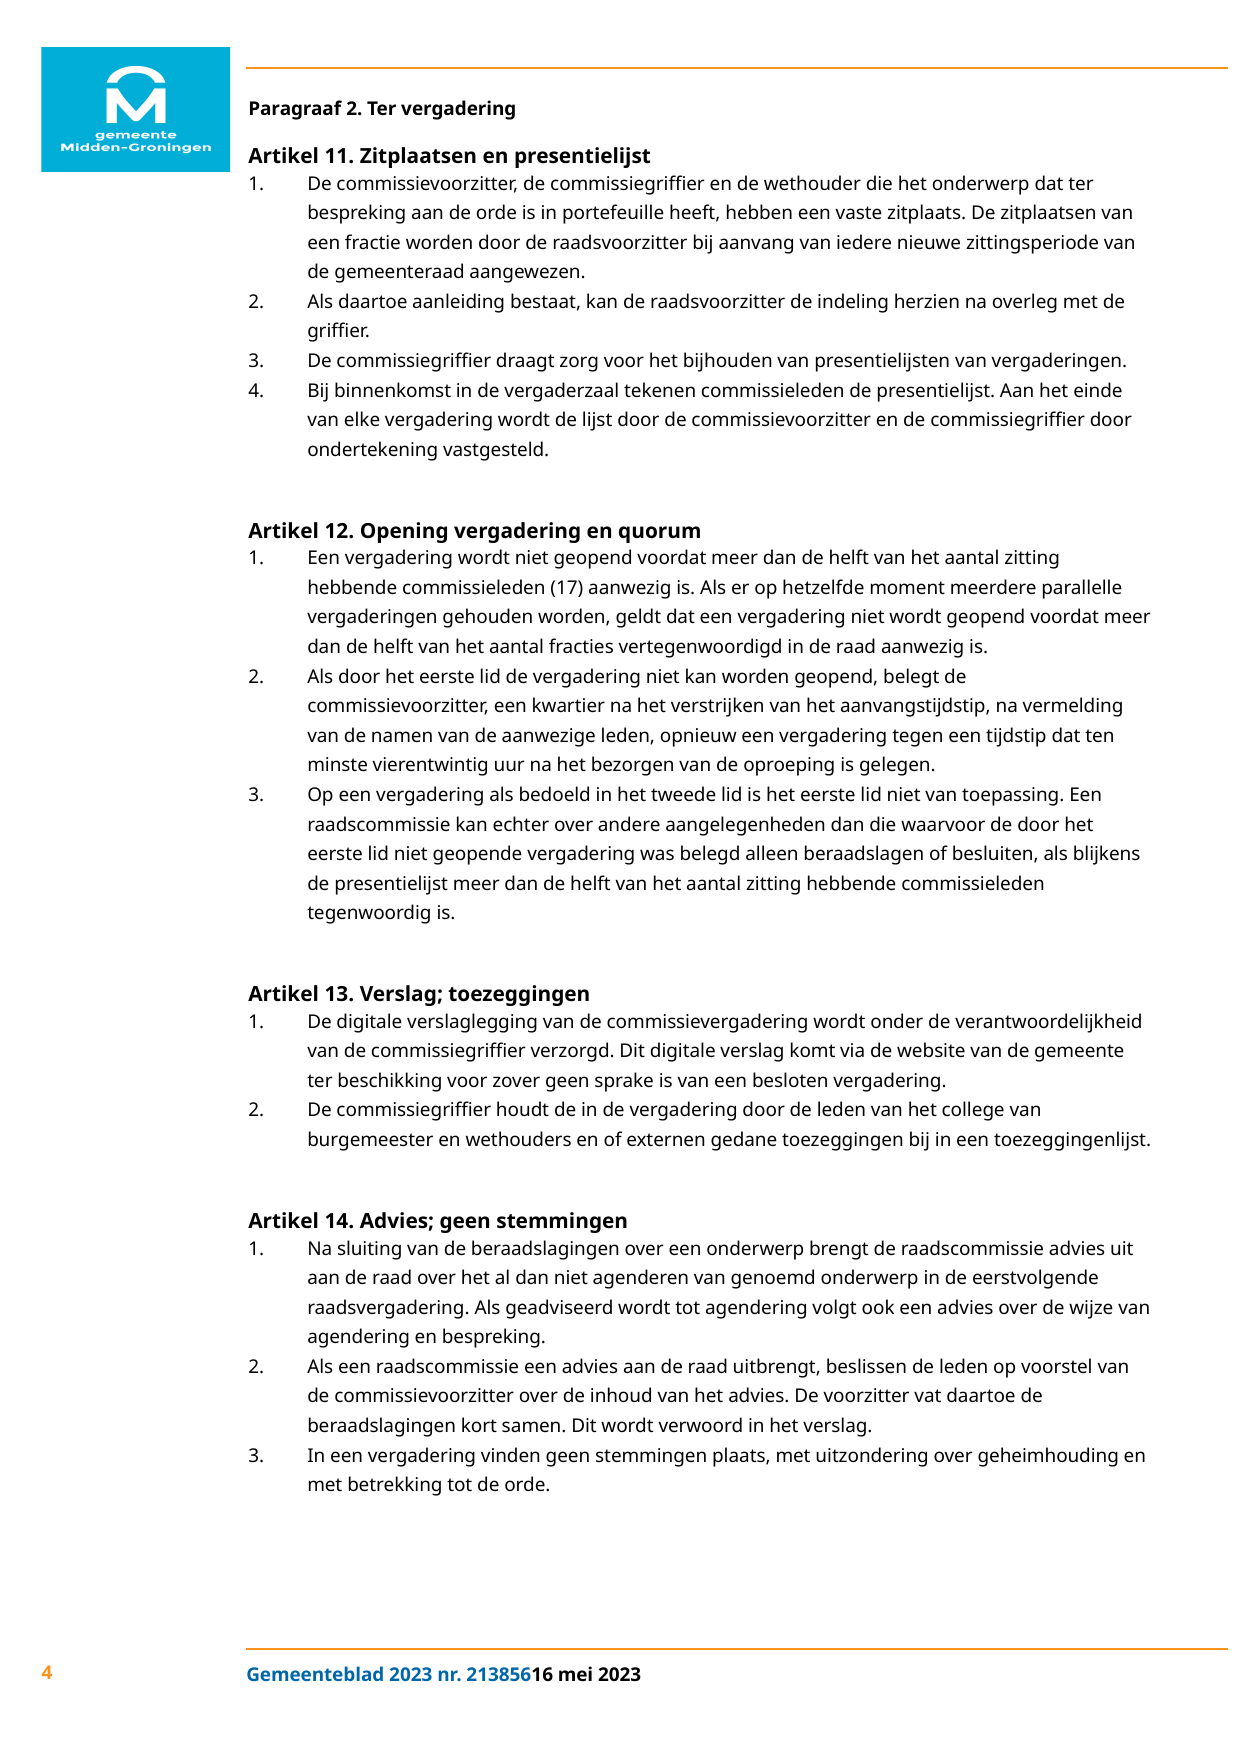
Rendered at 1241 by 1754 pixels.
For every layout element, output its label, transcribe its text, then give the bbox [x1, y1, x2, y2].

text Artikel 11. Zitplaatsen en presentielijst [248, 141, 1152, 170]
list Als door het eerste lid de vergadering niet kan worden geopend, belegt de commissievoorzitter, een kwartier na het verstrijken van het aanvangstijdstip, na vermelding van de namen van de aanwezige leden, opnieuw een vergadering tegen een tijdstip dat ten minste vierentwintig uur na het bezorgen van de oproeping is gelegen. [248, 663, 1152, 777]
list Als daartoe aanleiding bestaat, kan de raadsvoorzitter de indeling herzien na overleg met de griffier. [248, 288, 1152, 343]
list De commissiegriffier houdt de in de vergadering door de leden van het college van burgemeester en wethouders en of externen gedane toezeggingen bij in een toezeggingenlijst. [248, 1097, 1152, 1152]
list De commissievoorzitter, de commissiegriffier en de wethouder die het onderwerp dat ter bespreking aan de orde is in portefeuille heeft, hebben een vaste zitplaats. De zitplaatsen van een fractie worden door de raadsvoorzitter bij aanvang van iedere nieuwe zittingsperiode van de gemeenteraad aangewezen. [248, 170, 1152, 284]
text Artikel 12. Opening vergadering en quorum [248, 516, 1152, 544]
picture [107, 89, 165, 122]
list Een vergadering wordt niet geopend voordat meer dan de helft van het aantal zitting hebbende commissieleden (17) aanwezig is. Als er op hetzelfde moment meerdere parallelle vergaderingen gehouden worden, geldt dat een vergadering niet wordt geopend voordat meer dan de helft van het aantal fracties vertegenwoordigd in de raad aanwezig is. [248, 544, 1152, 659]
text Artikel 13. Verslag; toezeggingen [248, 979, 1152, 1008]
picture [184, 146, 190, 153]
list Bij binnenkomst in de vergaderzaal tekenen commissieleden de presentielijst. Aan het einde van elke vergadering wordt de lijst door de commissievoorzitter en de commissiegriffier door ondertekening vastgesteld. [248, 377, 1152, 462]
picture [108, 66, 164, 82]
list Op een vergadering als bedoeld in het tweede lid is het eerste lid niet van toepassing. Een raadscommissie kan echter over andere aangelegenheden dan die waarvoor de door het eerste lid niet geopende vergadering was belegd alleen beraadslagen of besluiten, als blijkens de presentielijst meer dan de helft van het aantal zitting hebbende commissieleden tegenwoordig is. [248, 781, 1152, 925]
list In een vergadering vinden geen stemmingen plaats, met uitzondering over geheimhouding en met betrekking tot de orde. [248, 1442, 1152, 1497]
text Artikel 14. Advies; geen stemmingen [248, 1206, 1152, 1235]
list Als een raadscommissie een advies aan de raad uitbrengt, beslissen de leden op voorstel van de commissievoorzitter over de inhoud van het advies. De voorzitter vat daartoe de beraadslagingen kort samen. Dit wordt verwoord in het verslag. [248, 1353, 1152, 1438]
text Paragraaf 2. Ter vergadering [248, 95, 1152, 121]
list De commissiegriffier draagt zorg voor het bijhouden van presentielijsten van vergaderingen. [248, 347, 1152, 373]
list De digitale verslaglegging van de commissievergadering wordt onder de verantwoordelijkheid van de commissiegriffier verzorgd. Dit digitale verslag komt via de website van de gemeente ter beschikking voor zover geen sprake is van een besloten vergadering. [248, 1008, 1152, 1093]
list Na sluiting van de beraadslagingen over een onderwerp brengt de raadscommissie advies uit aan de raad over het al dan niet agenderen van genoemd onderwerp in de eerstvolgende raadsvergadering. Als geadviseerd wordt tot agendering volgt ook een advies over de wijze van agendering en bespreking. [248, 1235, 1152, 1349]
